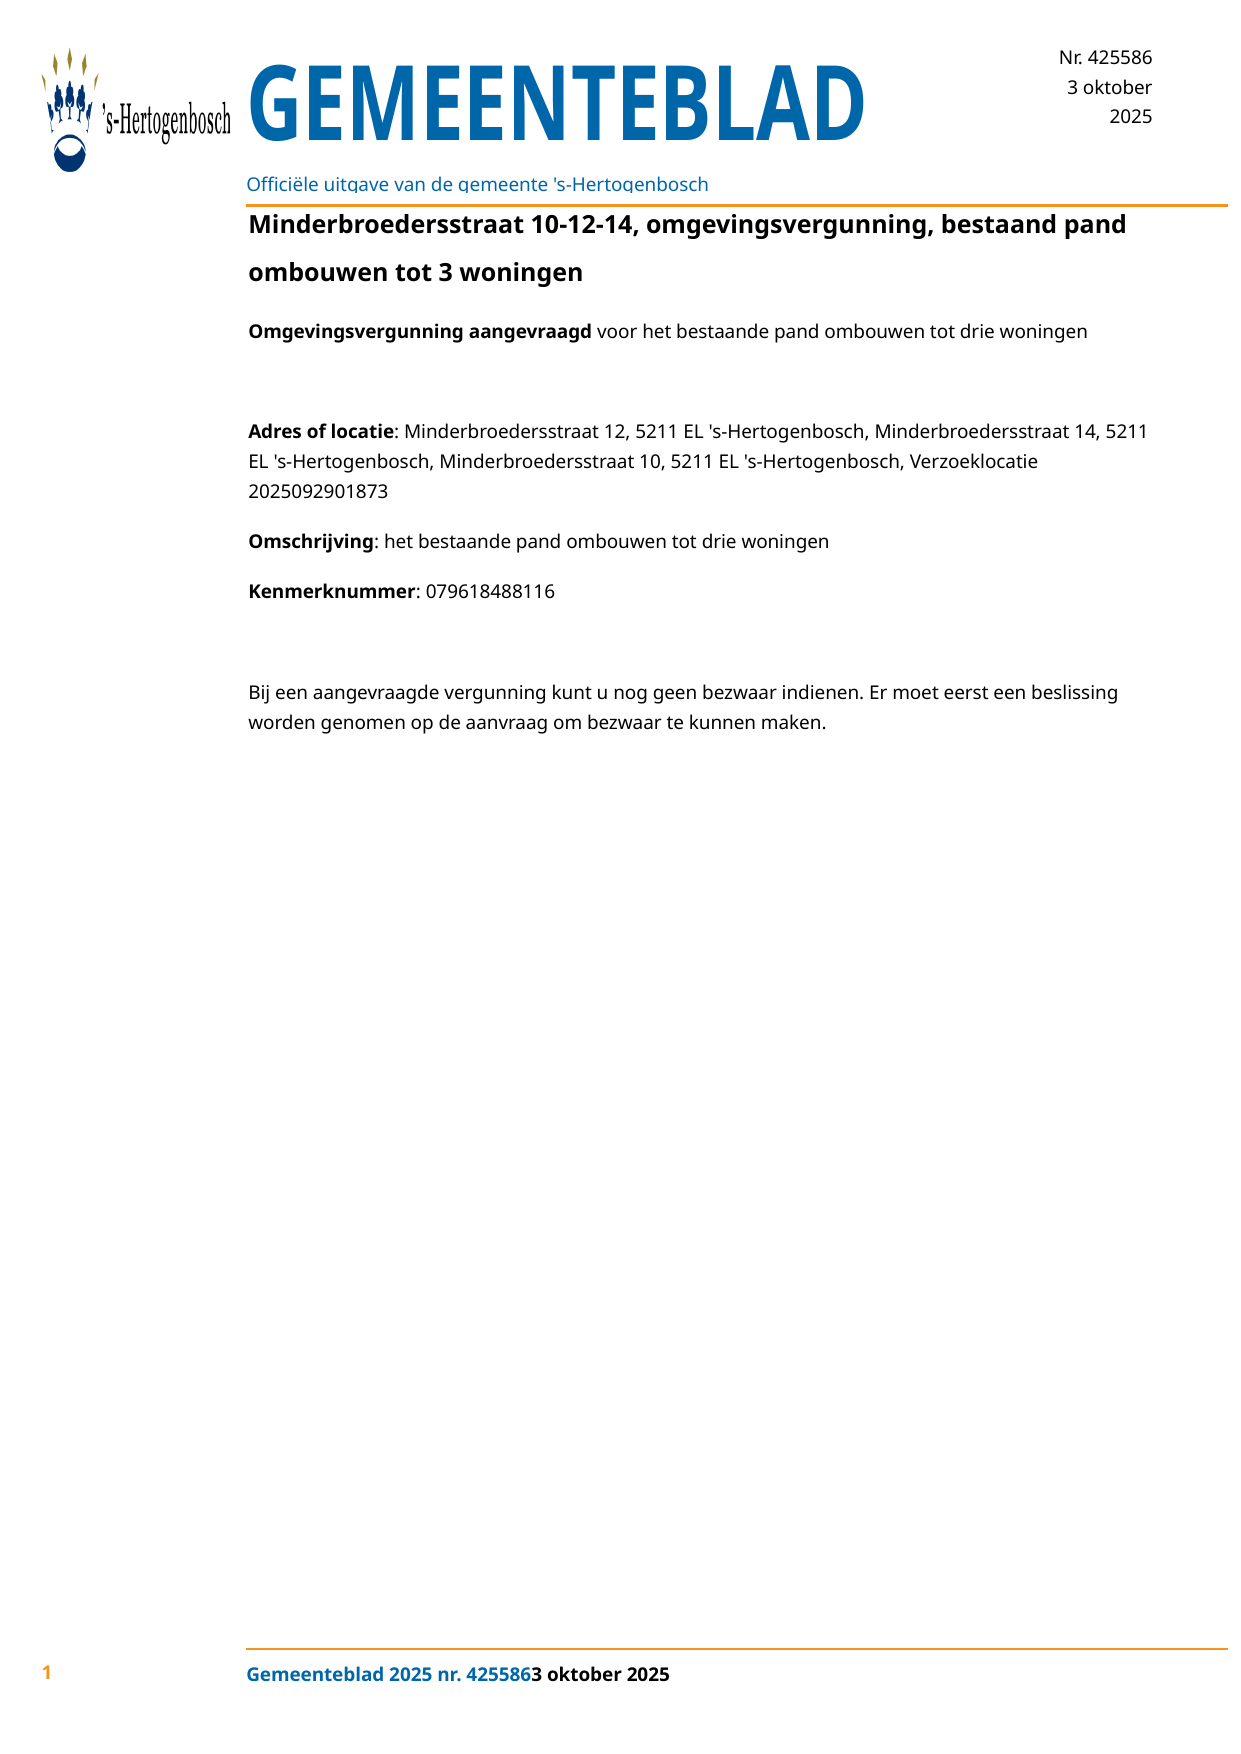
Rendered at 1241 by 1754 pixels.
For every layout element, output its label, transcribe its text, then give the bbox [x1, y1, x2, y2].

text Adres of locatie: Minderbroedersstraat 12, 5211 EL 's-Hertogenbosch, Minderbroedersstraat 14, 5211 EL 's-Hertogenbosch, Minderbroedersstraat 10, 5211 EL 's-Hertogenbosch, Verzoeklocatie 2025092901873 [248, 419, 1152, 504]
text Omgevingsvergunning aangevraagd voor het bestaande pand ombouwen tot drie woningen [248, 318, 1152, 344]
text Omschrijving: het bestaande pand ombouwen tot drie woningen [248, 528, 1152, 554]
picture [41, 47, 231, 172]
text Kenmerknummer: 079618488116 [248, 579, 1152, 604]
text Minderbroedersstraat 10-12-14, omgevingsvergunning, bestaand pand ombouwen tot 3 woningen [248, 207, 1152, 288]
text Bij een aangevraagde vergunning kunt u nog geen bezwaar indienen. Er moet eerst een beslissing worden genomen op de aanvraag om bezwaar te kunnen maken. [248, 679, 1152, 735]
